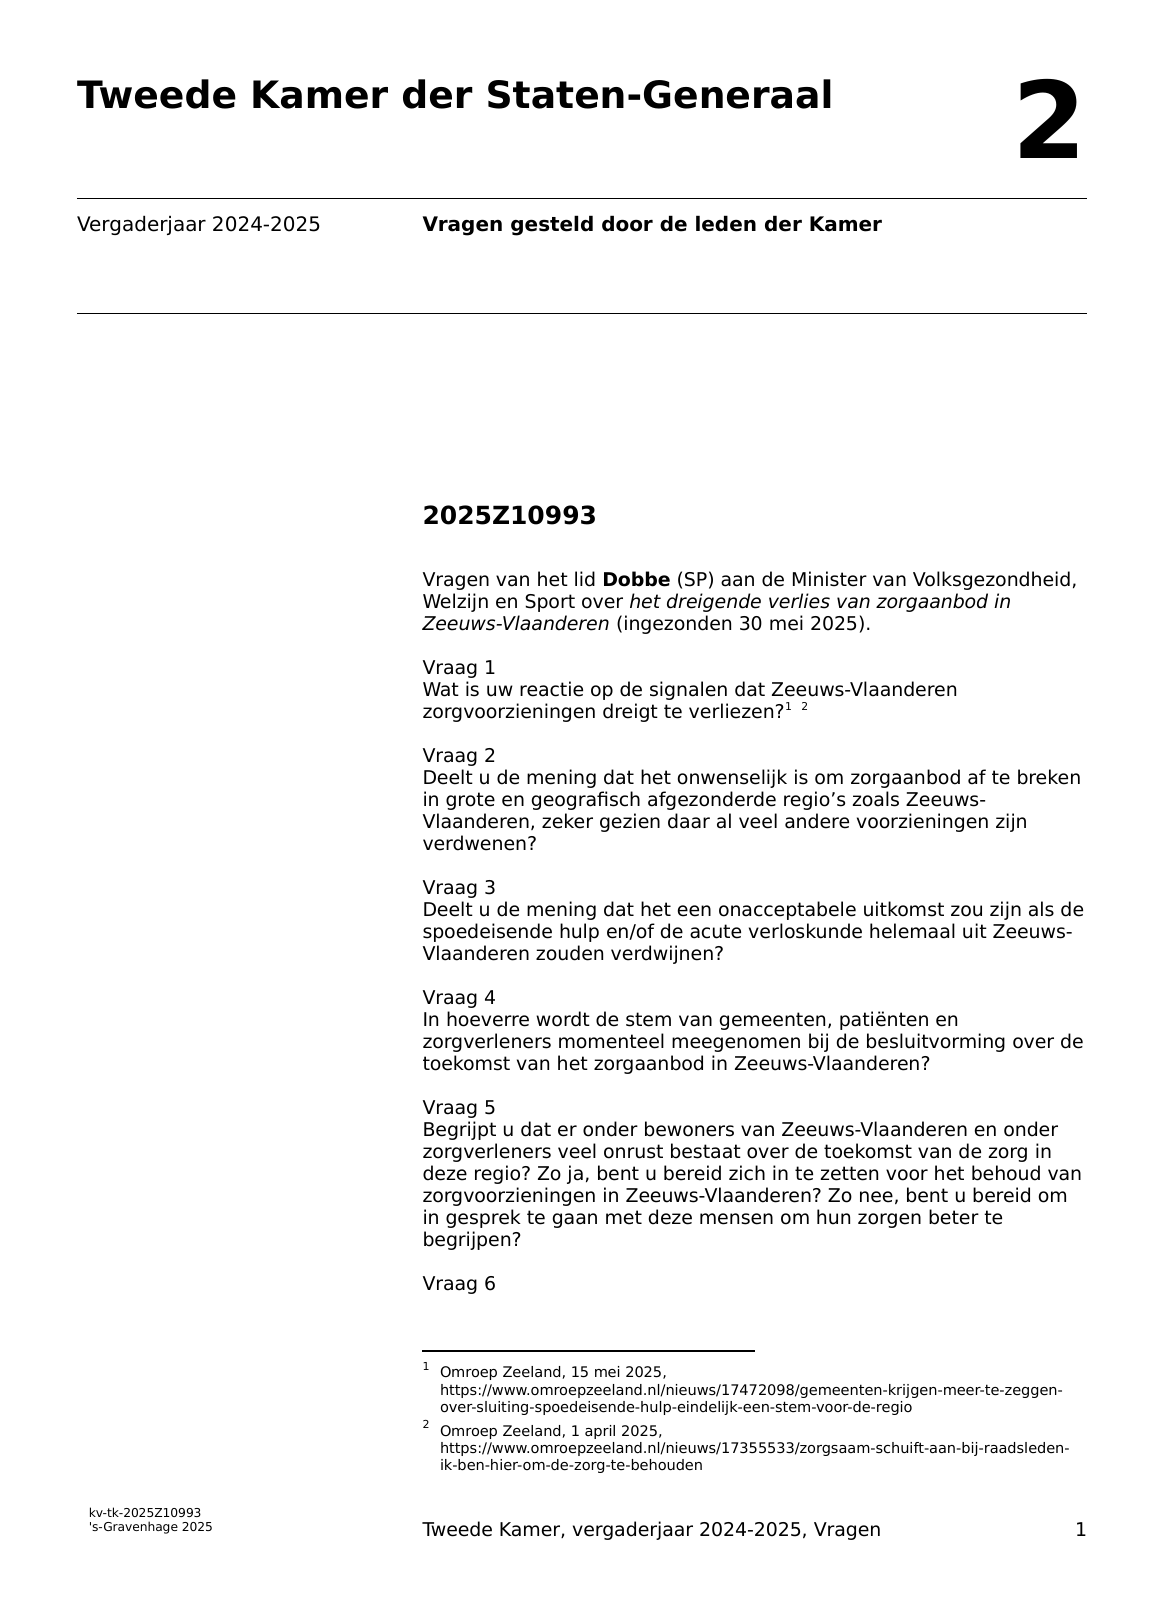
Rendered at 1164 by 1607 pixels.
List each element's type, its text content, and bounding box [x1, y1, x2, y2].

text Deelt u de mening dat het een onacceptabele uitkomst zou zijn als de spoedeisende hulp en/of de acute verloskunde helemaal uit Zeeuws-Vlaanderen zouden verdwijnen? [422, 899, 1087, 965]
text Vraag 5 [422, 1097, 1087, 1119]
text Vraag 2 [422, 745, 1087, 767]
table_cell Vergaderjaar 2024-2025 [77, 199, 422, 313]
text Omroep Zeeland, 1 april 2025, https://www.omroepzeeland.nl/nieuws/17355533/zorgsaam-schuift-aan-bij-raadsleden-ik-ben-hier-om-de-zorg-te-behouden [422, 1418, 1087, 1474]
text Vraag 4 [422, 987, 1087, 1009]
text Vraag 6 [422, 1273, 1087, 1295]
text Omroep Zeeland, 15 mei 2025, https://www.omroepzeeland.nl/nieuws/17472098/gemeenten-krijgen-meer-te-zeggen-over-sluiting-spoedeisende-hulp-eindelijk-een-stem-voor-de-regio [422, 1360, 1087, 1416]
text In hoeverre wordt de stem van gemeenten, patiënten en zorgverleners momenteel meegenomen bij de besluitvorming over de toekomst van het zorgaanbod in Zeeuws-Vlaanderen? [422, 1009, 1087, 1075]
table_header 2 [886, 59, 1087, 198]
text Begrijpt u dat er onder bewoners van Zeeuws-Vlaanderen en onder zorgverleners veel onrust bestaat over de toekomst van de zorg in deze regio? Zo ja, bent u bereid zich in te zetten voor het behoud van zorgvoorzieningen in Zeeuws-Vlaanderen? Zo nee, bent u bereid om in gesprek te gaan met deze mensen om hun zorgen beter te begrijpen? [422, 1119, 1087, 1251]
table_header Tweede Kamer der Staten-Generaal [77, 59, 886, 198]
text Vragen van het lid Dobbe (SP) aan de Minister van Volksgezondheid, Welzijn en Sport over het dreigende verlies van zorgaanbod in Zeeuws-Vlaanderen (ingezonden 30 mei 2025). [422, 569, 1087, 635]
text Wat is uw reactie op de signalen dat Zeeuws-Vlaanderen zorgvoorzieningen dreigt te verliezen? [422, 679, 1087, 723]
text 's-Gravenhage 2025 [88, 1520, 323, 1534]
text 2025Z10993 [422, 501, 1087, 531]
text Vraag 3 [422, 877, 1087, 899]
text kv-tk-2025Z10993 [88, 1506, 323, 1520]
text Deelt u de mening dat het onwenselijk is om zorgaanbod af te breken in grote en geografisch afgezonderde regio’s zoals Zeeuws-Vlaanderen, zeker gezien daar al veel andere voorzieningen zijn verdwenen? [422, 767, 1087, 855]
table_cell Vragen gesteld door de leden der Kamer [422, 199, 1087, 313]
text Vraag 1 [422, 657, 1087, 679]
